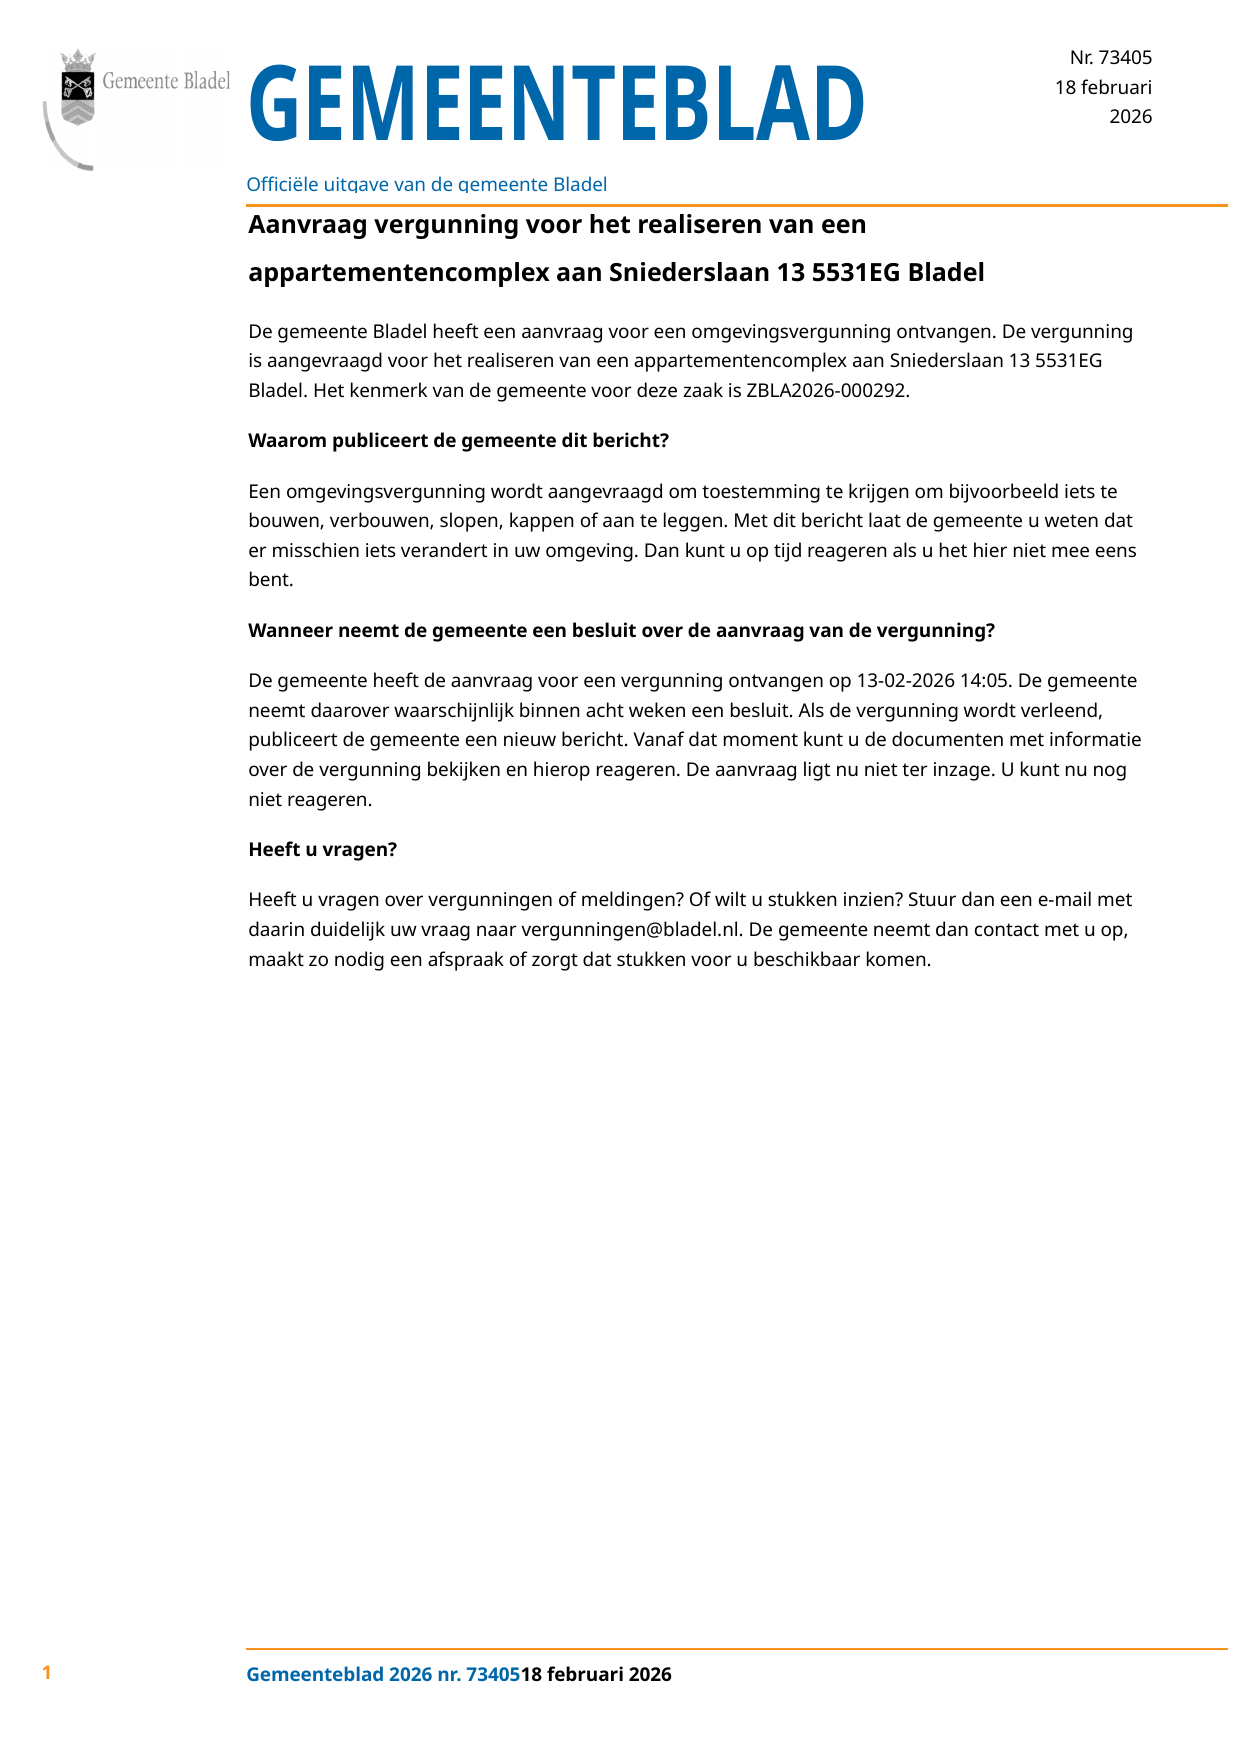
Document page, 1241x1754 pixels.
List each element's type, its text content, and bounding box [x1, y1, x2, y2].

text Heeft u vragen over vergunningen of meldingen? Of wilt u stukken inzien? Stuur dan een e-mail met daarin duidelijk uw vraag naar vergunningen@bladel.nl. De gemeente neemt dan contact met u op, maakt zo nodig een afspraak of zorgt dat stukken voor u beschikbaar komen. [248, 887, 1152, 972]
text De gemeente heeft de aanvraag voor een vergunning ontvangen op 13-02-2026 14:05. De gemeente neemt daarover waarschijnlijk binnen acht weken een besluit. Als de vergunning wordt verleend, publiceert de gemeente een nieuw bericht. Vanaf dat moment kunt u de documenten met informatie over de vergunning bekijken en hierop reageren. De aanvraag ligt nu niet ter inzage. U kunt nu nog niet reageren. [248, 667, 1152, 812]
picture [41, 47, 231, 172]
text Waarom publiceert de gemeente dit bericht? [248, 427, 1152, 453]
text Een omgevingsvergunning wordt aangevraagd om toestemming te krijgen om bijvoorbeeld iets te bouwen, verbouwen, slopen, kappen of aan te leggen. Met dit bericht laat de gemeente u weten dat er misschien iets verandert in uw omgeving. Dan kunt u op tijd reageren als u het hier niet mee eens bent. [248, 478, 1152, 592]
text Aanvraag vergunning voor het realiseren van een appartementencomplex aan Sniederslaan 13 5531EG Bladel [248, 207, 1152, 288]
text De gemeente Bladel heeft een aanvraag voor een omgevingsvergunning ontvangen. De vergunning is aangevraagd voor het realiseren van een appartementencomplex aan Sniederslaan 13 5531EG Bladel. Het kenmerk van de gemeente voor deze zaak is ZBLA2026-000292. [248, 318, 1152, 403]
text Wanneer neemt de gemeente een besluit over de aanvraag van de vergunning? [248, 617, 1152, 643]
text Heeft u vragen? [248, 836, 1152, 862]
